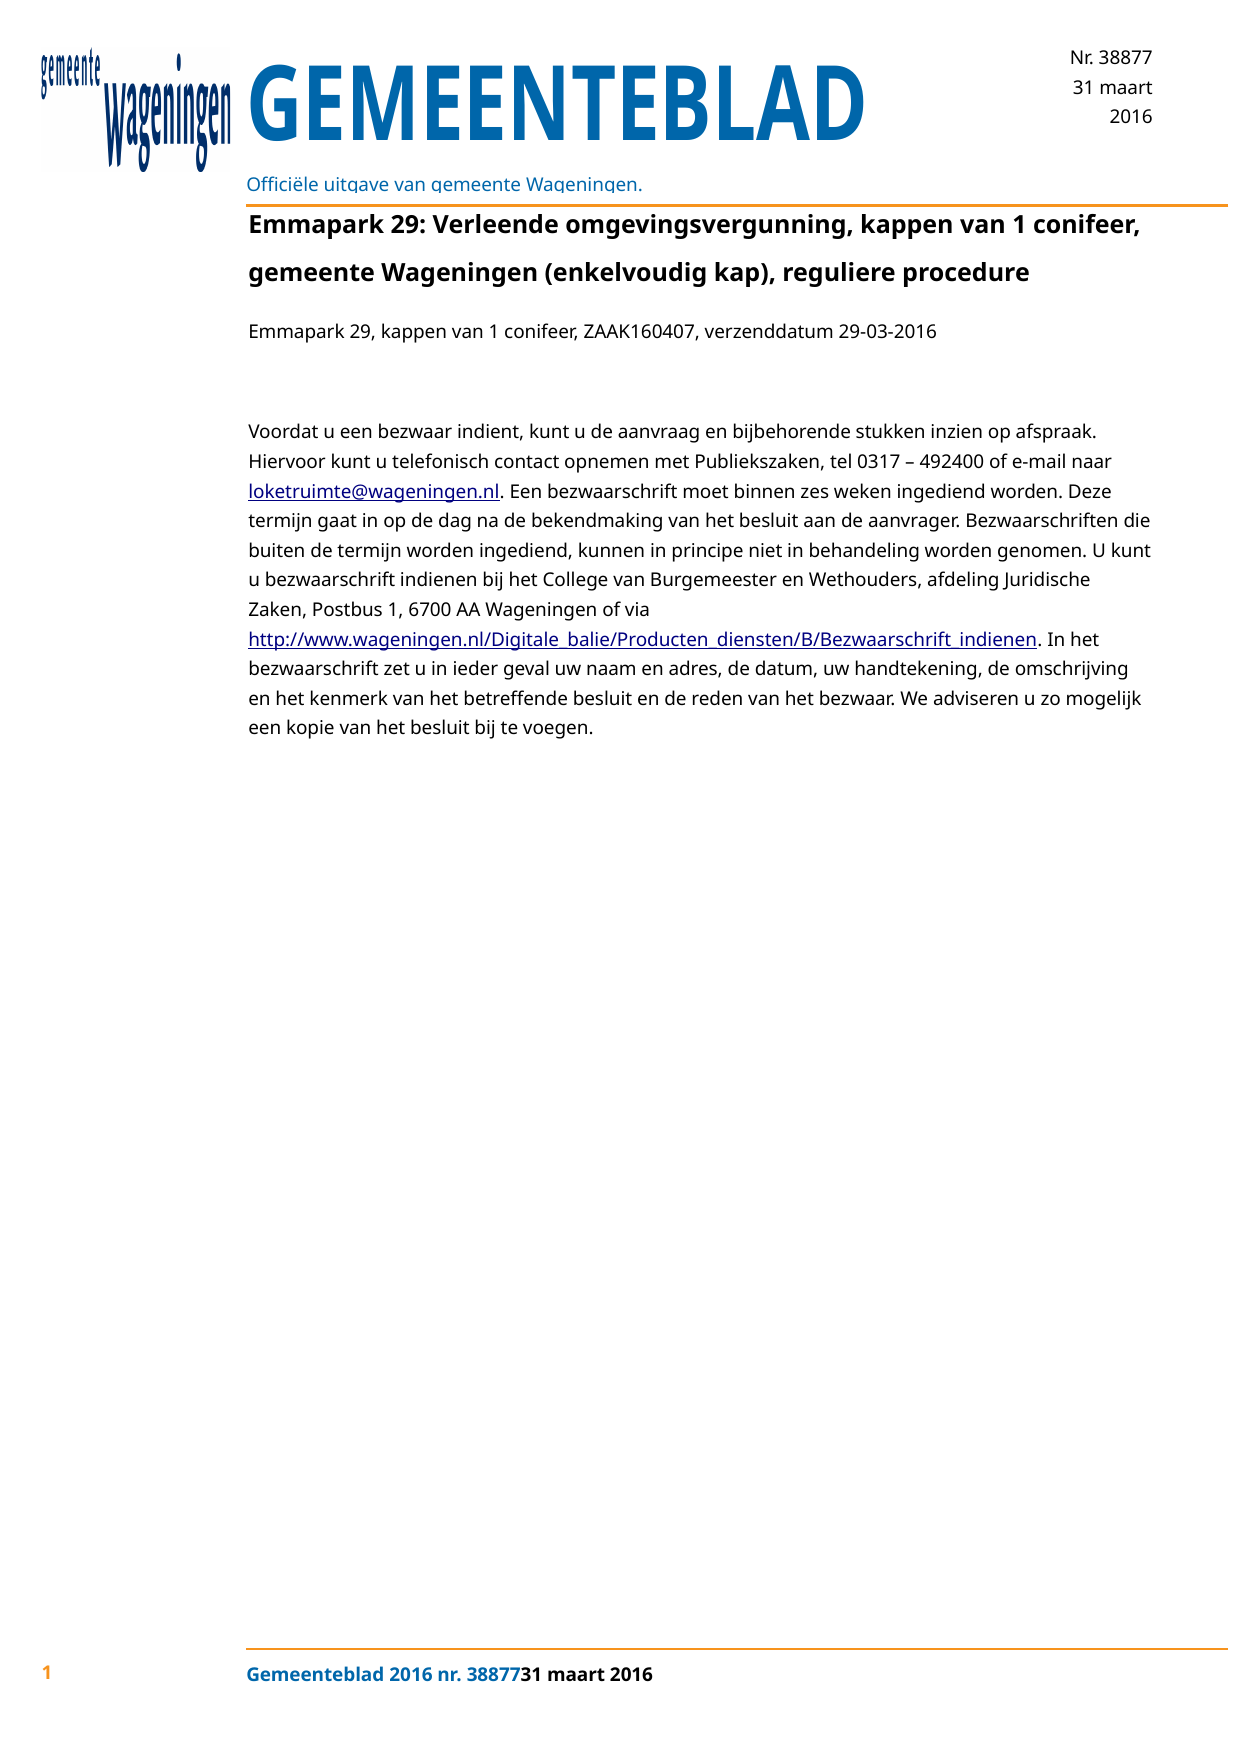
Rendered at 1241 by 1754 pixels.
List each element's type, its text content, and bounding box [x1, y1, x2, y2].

text Emmapark 29: Verleende omgevingsvergunning, kappen van 1 conifeer, gemeente Wageningen (enkelvoudig kap), reguliere procedure [248, 207, 1152, 288]
text Emmapark 29, kappen van 1 conifeer, ZAAK160407, verzenddatum 29-03-2016 [248, 318, 1152, 344]
picture [41, 47, 231, 172]
text Voordat u een bezwaar indient, kunt u de aanvraag en bijbehorende stukken inzien op afspraak. Hiervoor kunt u telefonisch contact opnemen met Publiekszaken, tel 0317 – 492400 of e-mail naar loketruimte@wageningen.nl. Een bezwaarschrift moet binnen zes weken ingediend worden. Deze termijn gaat in op de dag na de bekendmaking van het besluit aan de aanvrager. Bezwaarschriften die buiten de termijn worden ingediend, kunnen in principe niet in behandeling worden genomen. U kunt u bezwaarschrift indienen bij het College van Burgemeester en Wethouders, afdeling Juridische Zaken, Postbus 1, 6700 AA Wageningen of via http://www.wageningen.nl/Digitale_balie/Producten_diensten/B/Bezwaarschrift_indienen. In het bezwaarschrift zet u in ieder geval uw naam en adres, de datum, uw handtekening, de omschrijving en het kenmerk van het betreffende besluit en de reden van het bezwaar. We adviseren u zo mogelijk een kopie van het besluit bij te voegen. [248, 419, 1152, 740]
